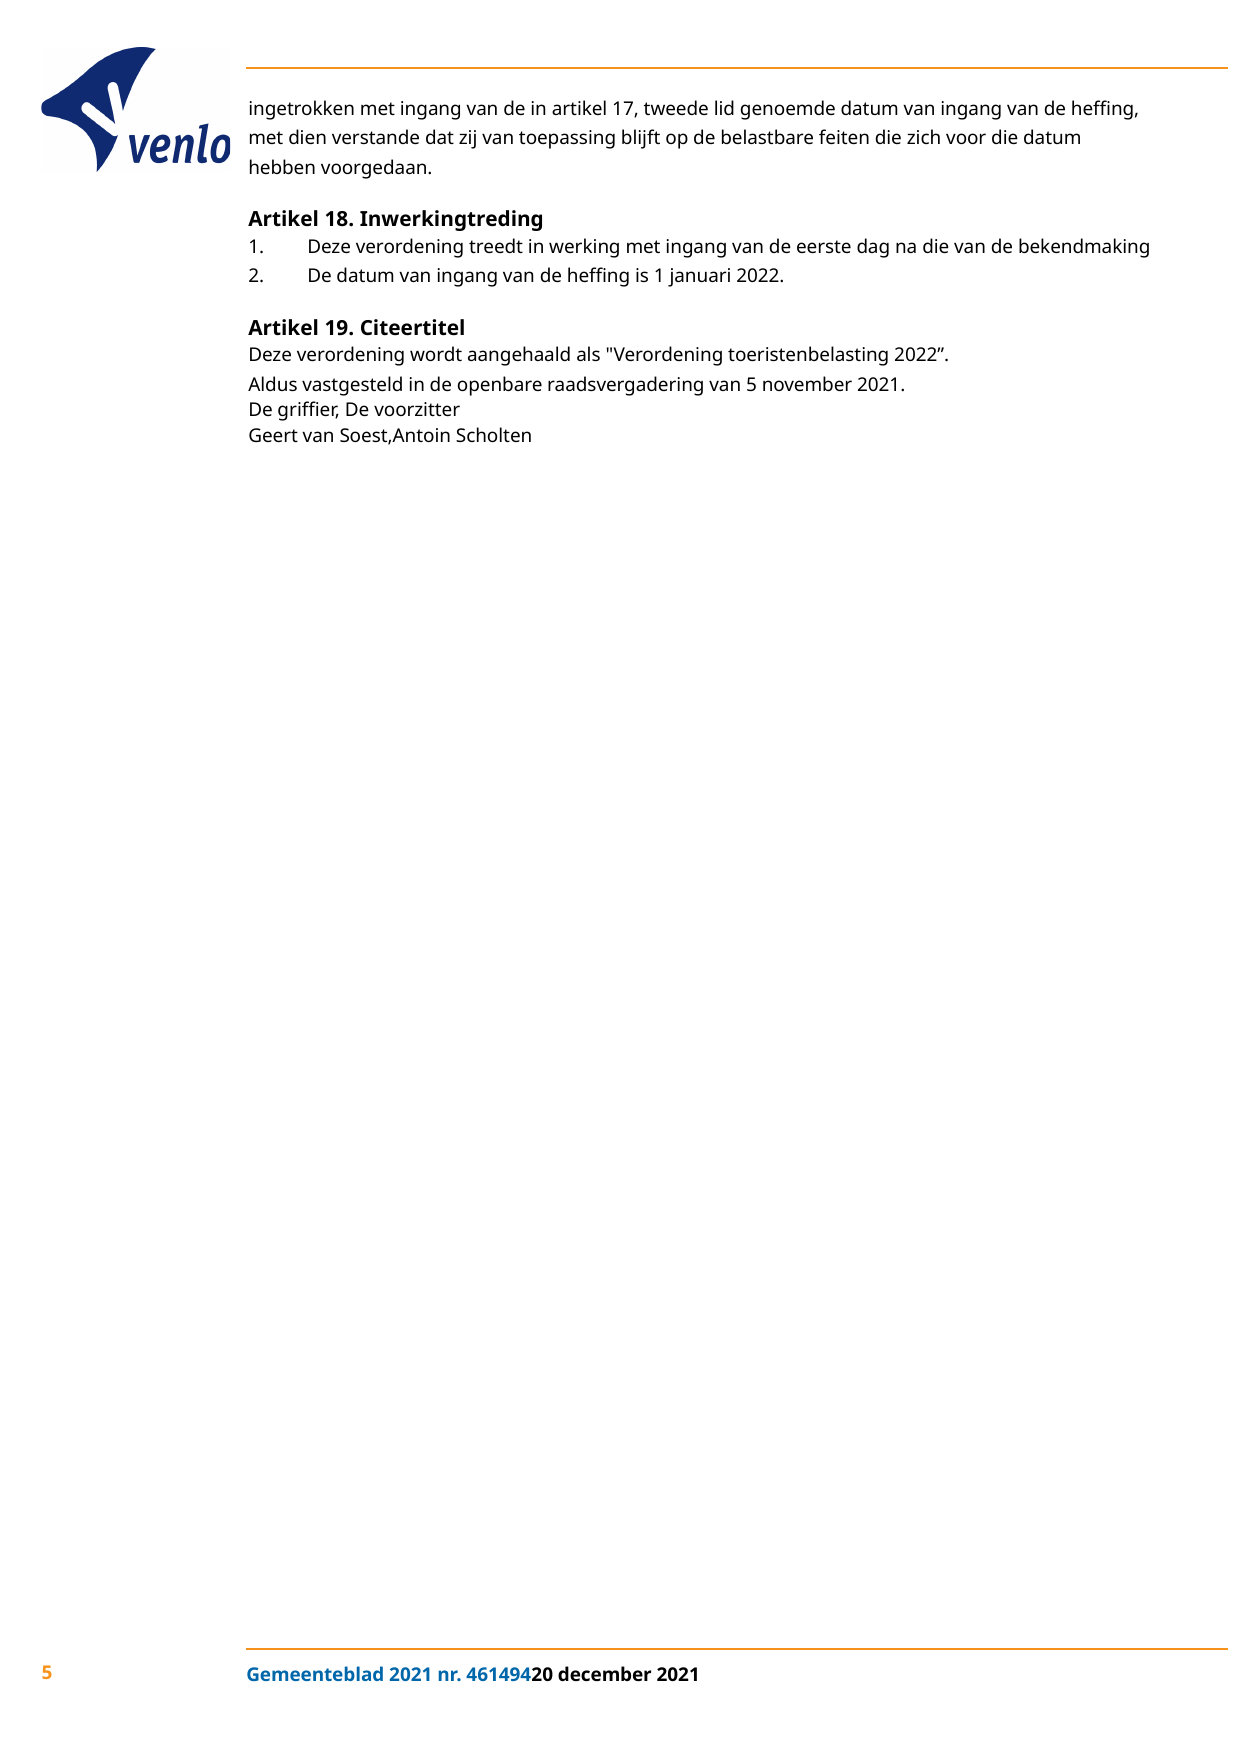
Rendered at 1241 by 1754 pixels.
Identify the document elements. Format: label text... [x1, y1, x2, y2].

text Artikel 19. Citeertitel [248, 313, 1152, 341]
text Artikel 18. Inwerkingtreding [248, 204, 1152, 233]
text Deze verordening wordt aangehaald als "Verordening toeristenbelasting 2022”. [248, 341, 1152, 367]
picture [41, 47, 231, 172]
text De griffier, De voorzitter [248, 397, 1152, 422]
text ingetrokken met ingang van de in artikel 17, tweede lid genoemde datum van ingang van de heffing, met dien verstande dat zij van toepassing blijft op de belastbare feiten die zich voor die datum hebben voorgedaan. [248, 95, 1152, 180]
list De datum van ingang van de heffing is 1 januari 2022. [248, 262, 1152, 288]
text Aldus vastgesteld in de openbare raadsvergadering van 5 november 2021. [248, 371, 1152, 397]
list Deze verordening treedt in werking met ingang van de eerste dag na die van de bekendmaking [248, 233, 1152, 258]
text Geert van Soest,Antoin Scholten [248, 422, 1152, 448]
